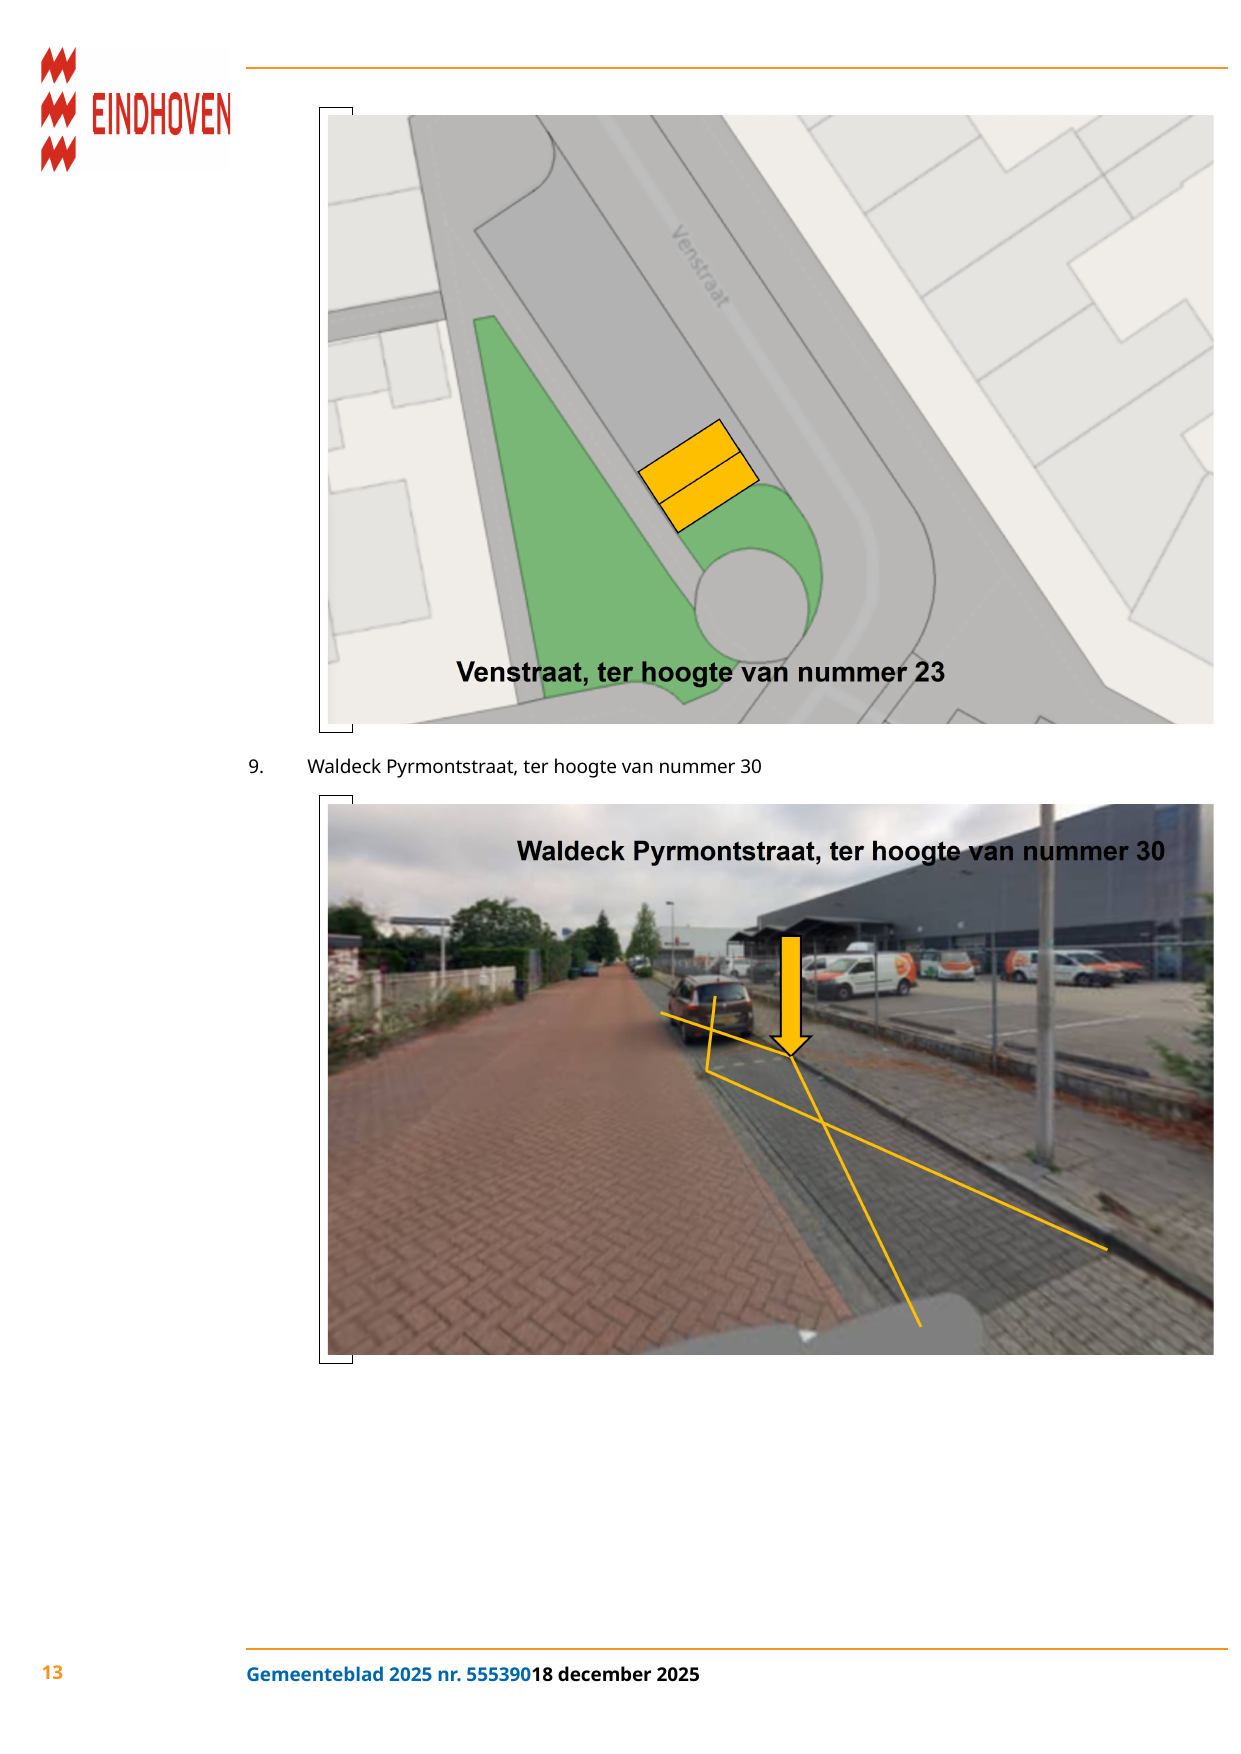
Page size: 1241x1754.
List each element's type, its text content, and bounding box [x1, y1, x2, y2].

picture [327, 804, 1214, 1355]
picture [327, 115, 1214, 724]
picture [41, 47, 231, 172]
list Waldeck Pyrmontstraat, ter hoogte van nummer 30 [248, 754, 1152, 779]
